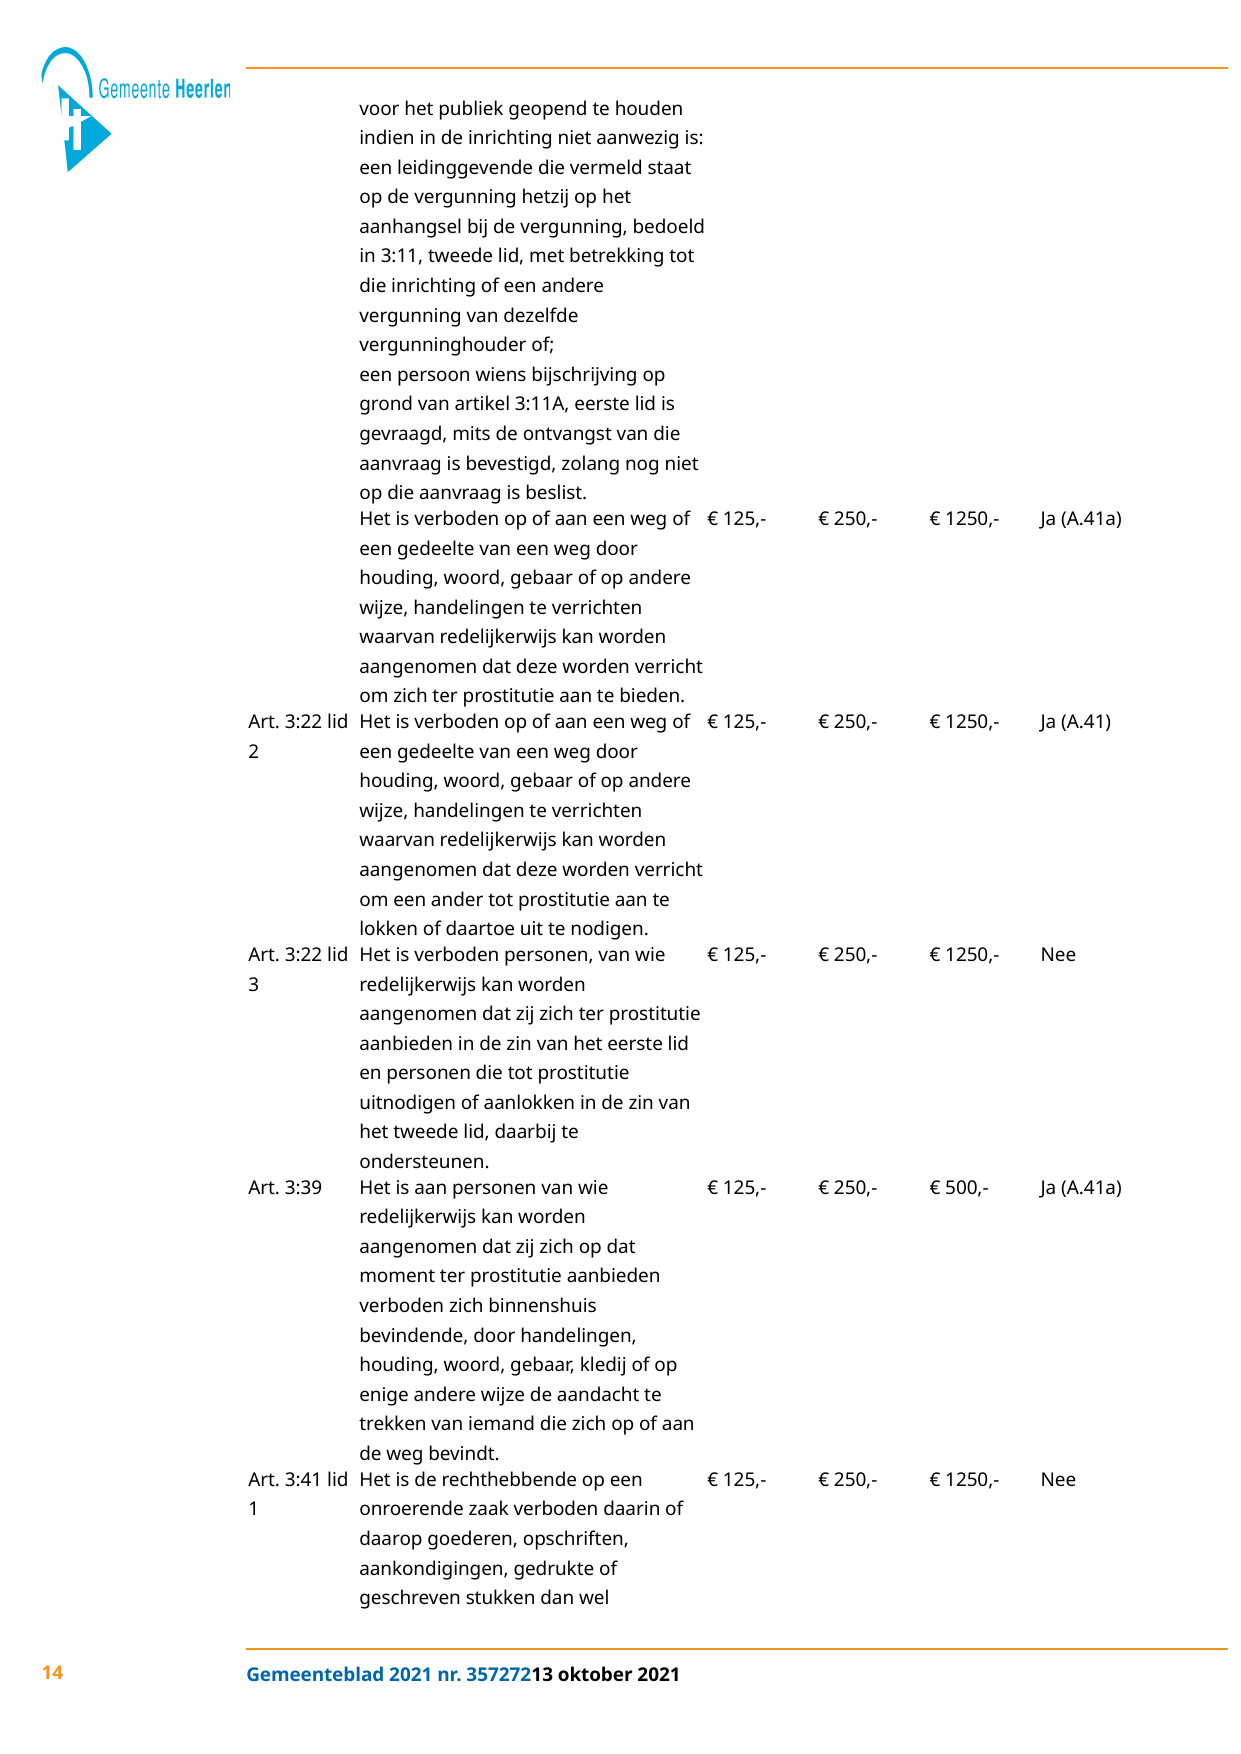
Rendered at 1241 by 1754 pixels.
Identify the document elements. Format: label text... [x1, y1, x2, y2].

table_cell Ja (A.41a) [1040, 505, 1152, 708]
table_cell Ja (A.41) [1040, 708, 1152, 941]
table_cell [707, 95, 818, 505]
table_cell Art. 3:22 lid 3 [248, 941, 359, 1174]
table_cell € 1250,- [929, 1466, 1040, 1610]
picture [41, 47, 231, 172]
table_cell € 1250,- [929, 941, 1040, 1174]
table_cell € 125,- [707, 708, 818, 941]
table_cell [1040, 95, 1152, 505]
table_cell Art. 3:22 lid 2 [248, 708, 359, 941]
table_cell € 125,- [707, 505, 818, 708]
table_cell € 250,- [818, 941, 929, 1174]
table_cell € 500,- [929, 1174, 1040, 1466]
table_cell [248, 505, 359, 708]
table_cell Art. 3:41 lid 1 [248, 1466, 359, 1610]
table_cell € 250,- [818, 1174, 929, 1466]
table_cell Ja (A.41a) [1040, 1174, 1152, 1466]
table_cell Het is aan personen van wie redelijkerwijs kan worden aangenomen dat zij zich op dat moment ter prostitutie aanbieden verboden zich binnenshuis bevindende, door handelingen, houding, woord, gebaar, kledij of op enige andere wijze de aandacht te trekken van iemand die zich op of aan de weg bevindt. [359, 1174, 707, 1466]
table_cell € 250,- [818, 708, 929, 941]
table_cell voor het publiek geopend te houden indien in de inrichting niet aanwezig is: een leidinggevende die vermeld staat op de vergunning hetzij op het aanhangsel bij de vergunning, bedoeld in 3:11, tweede lid, met betrekking tot die inrichting of een andere vergunning van dezelfde vergunninghouder of; een persoon wiens bijschrijving op grond van artikel 3:11A, eerste lid is gevraagd, mits de ontvangst van die aanvraag is bevestigd, zolang nog niet op die aanvraag is beslist. [359, 95, 707, 505]
table_cell € 250,- [818, 505, 929, 708]
table_cell Het is verboden op of aan een weg of een gedeelte van een weg door houding, woord, gebaar of op andere wijze, handelingen te verrichten waarvan redelijkerwijs kan worden aangenomen dat deze worden verricht om een ander tot prostitutie aan te lokken of daartoe uit te nodigen. [359, 708, 707, 941]
table_cell Art. 3:39 [248, 1174, 359, 1466]
table_cell Het is de rechthebbende op een onroerende zaak verboden daarin of daarop goederen, opschriften, aankondigingen, gedrukte of geschreven stukken dan wel [359, 1466, 707, 1610]
table_cell € 1250,- [929, 708, 1040, 941]
picture [41, 47, 59, 70]
table_cell € 250,- [818, 1466, 929, 1610]
table_cell [248, 95, 359, 505]
table_cell [818, 95, 929, 505]
table_cell € 125,- [707, 1466, 818, 1610]
table_cell Het is verboden personen, van wie redelijkerwijs kan worden aangenomen dat zij zich ter prostitutie aanbieden in de zin van het eerste lid en personen die tot prostitutie uitnodigen of aanlokken in de zin van het tweede lid, daarbij te ondersteunen. [359, 941, 707, 1174]
table_cell [929, 95, 1040, 505]
table_cell € 1250,- [929, 505, 1040, 708]
table_cell Nee [1040, 1466, 1152, 1610]
table_cell € 125,- [707, 1174, 818, 1466]
table_cell Nee [1040, 941, 1152, 1174]
table_cell Het is verboden op of aan een weg of een gedeelte van een weg door houding, woord, gebaar of op andere wijze, handelingen te verrichten waarvan redelijkerwijs kan worden aangenomen dat deze worden verricht om zich ter prostitutie aan te bieden. [359, 505, 707, 708]
table_cell € 125,- [707, 941, 818, 1174]
